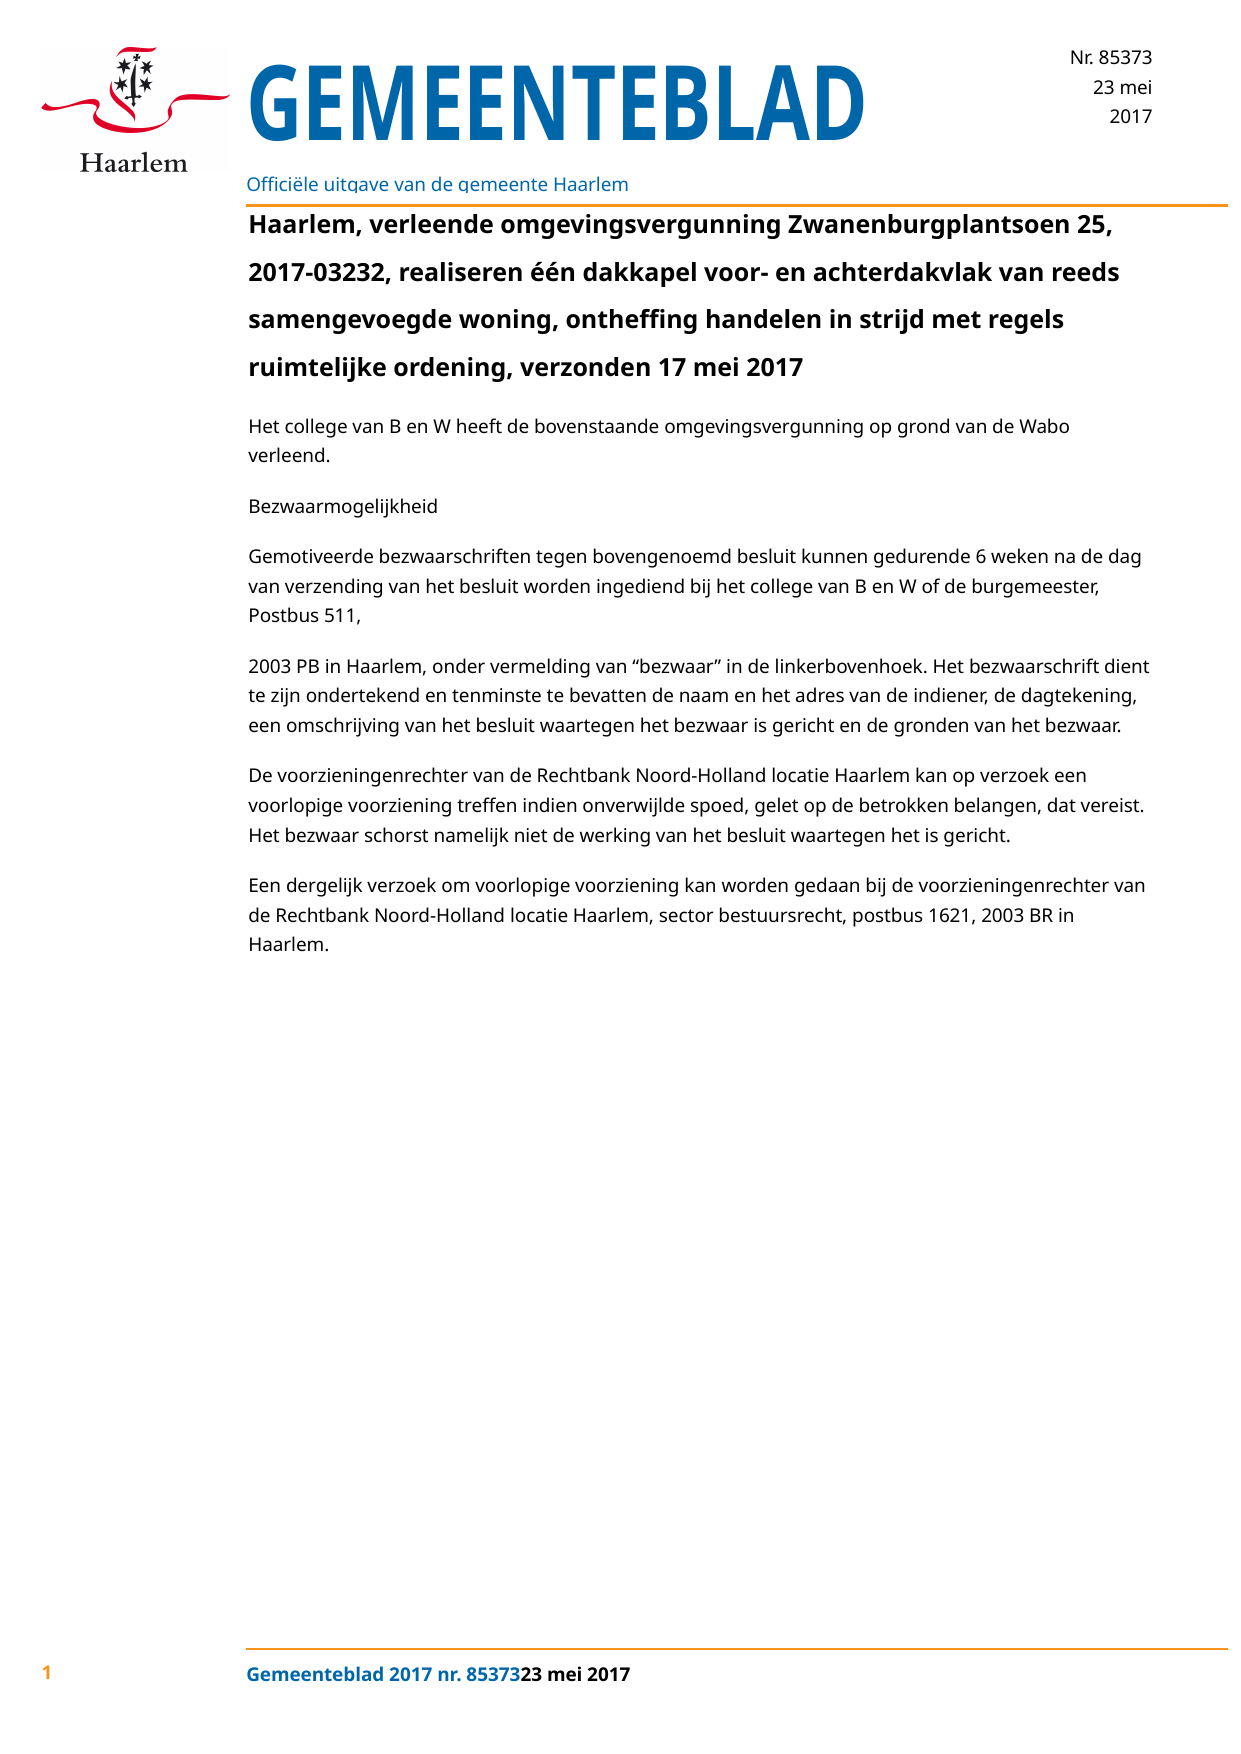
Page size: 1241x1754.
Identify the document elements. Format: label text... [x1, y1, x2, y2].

text Een dergelijk verzoek om voorlopige voorziening kan worden gedaan bij de voorzieningenrechter van de Rechtbank Noord-Holland locatie Haarlem, sector bestuursrecht, postbus 1621, 2003 BR in Haarlem. [248, 872, 1152, 957]
text Bezwaarmogelijkheid [248, 493, 1152, 519]
text Het college van B en W heeft de bovenstaande omgevingsvergunning op grond van de Wabo verleend. [248, 413, 1152, 468]
text De voorzieningenrechter van de Rechtbank Noord-Holland locatie Haarlem kan op verzoek een voorlopige voorziening treffen indien onverwijlde spoed, gelet op de betrokken belangen, dat vereist. Het bezwaar schorst namelijk niet de werking van het besluit waartegen het is gericht. [248, 763, 1152, 848]
text Haarlem, verleende omgevingsvergunning Zwanenburgplantsoen 25, 2017-03232, realiseren één dakkapel voor- en achterdakvlak van reeds samengevoegde woning, ontheffing handelen in strijd met regels ruimtelijke ordening, verzonden 17 mei 2017 [248, 207, 1152, 384]
picture [41, 47, 231, 172]
text 2003 PB in Haarlem, onder vermelding van “bezwaar” in de linkerbovenhoek. Het bezwaarschrift dient te zijn ondertekend en tenminste te bevatten de naam en het adres van de indiener, de dagtekening, een omschrijving van het besluit waartegen het bezwaar is gericht en de gronden van het bezwaar. [248, 653, 1152, 738]
text Gemotiveerde bezwaarschriften tegen bovengenoemd besluit kunnen gedurende 6 weken na de dag van verzending van het besluit worden ingediend bij het college van B en W of de burgemeester, Postbus 511, [248, 543, 1152, 628]
